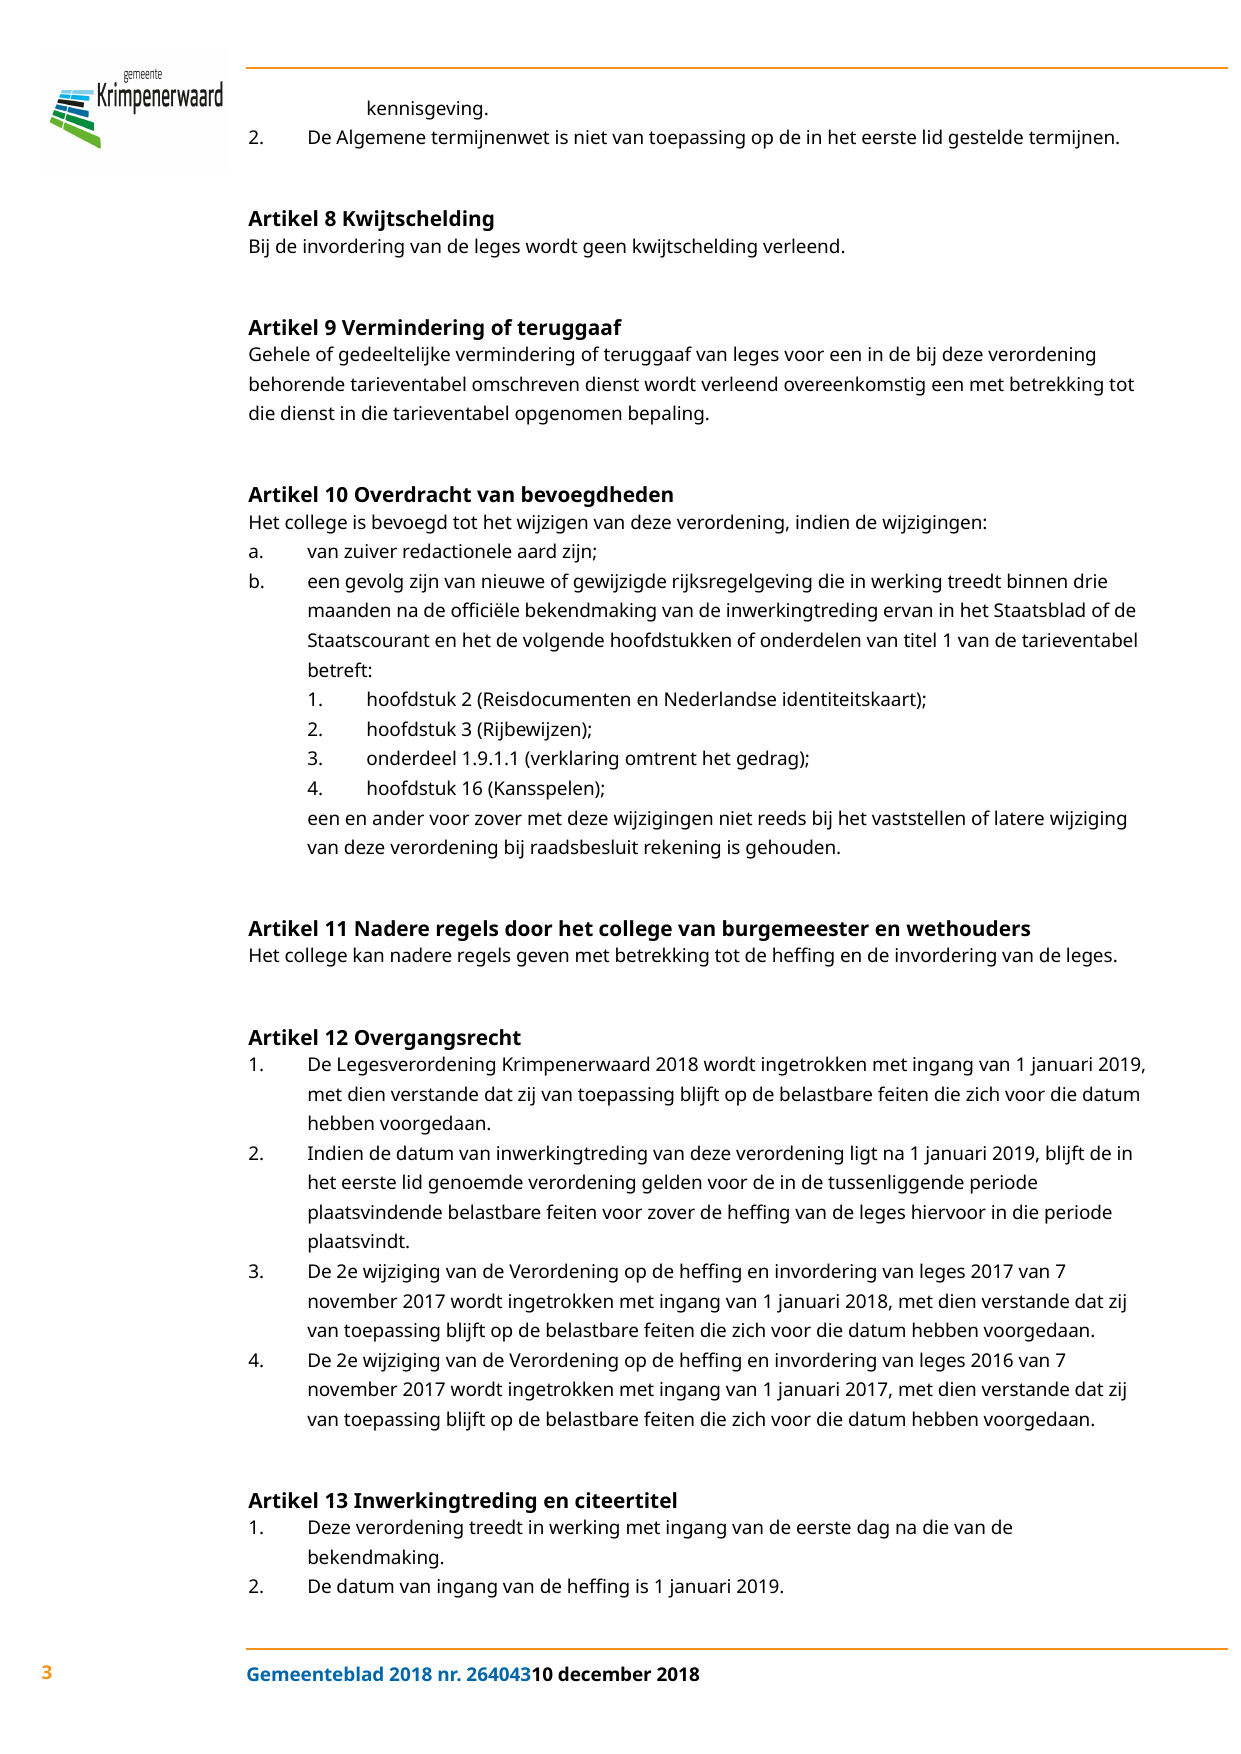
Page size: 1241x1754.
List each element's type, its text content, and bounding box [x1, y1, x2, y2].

text Artikel 9 Vermindering of teruggaaf [248, 313, 1152, 341]
list onderdeel 1.9.1.1 (verklaring omtrent het gedrag); [307, 746, 1152, 771]
list De 2e wijziging van de Verordening op de heffing en invordering van leges 2016 van 7 november 2017 wordt ingetrokken met ingang van 1 januari 2017, met dien verstande dat zij van toepassing blijft op de belastbare feiten die zich voor die datum hebben voorgedaan. [248, 1347, 1152, 1432]
list De datum van ingang van de heffing is 1 januari 2019. [248, 1574, 1152, 1599]
list een gevolg zijn van nieuwe of gewijzigde rijksregelgeving die in werking treedt binnen drie maanden na de officiële bekendmaking van de inwerkingtreding ervan in het Staatsblad of de Staatscourant en het de volgende hoofdstukken of onderdelen van titel 1 van de tarieventabel betreft: [248, 568, 1152, 682]
text Bij de invordering van de leges wordt geen kwijtschelding verleend. [248, 233, 1152, 258]
list De 2e wijziging van de Verordening op de heffing en invordering van leges 2017 van 7 november 2017 wordt ingetrokken met ingang van 1 januari 2018, met dien verstande dat zij van toepassing blijft op de belastbare feiten die zich voor die datum hebben voorgedaan. [248, 1258, 1152, 1343]
list De Legesverordening Krimpenerwaard 2018 wordt ingetrokken met ingang van 1 januari 2019, met dien verstande dat zij van toepassing blijft op de belastbare feiten die zich voor die datum hebben voorgedaan. [248, 1051, 1152, 1136]
list een en ander voor zover met deze wijzigingen niet reeds bij het vaststellen of latere wijziging van deze verordening bij raadsbesluit rekening is gehouden. [248, 805, 1152, 860]
list kennisgeving. [307, 95, 1152, 121]
list van zuiver redactionele aard zijn; [248, 538, 1152, 564]
list hoofdstuk 16 (Kansspelen); [307, 775, 1152, 801]
picture [41, 47, 231, 172]
text Het college kan nadere regels geven met betrekking tot de heffing en de invordering van de leges. [248, 943, 1152, 968]
list hoofdstuk 3 (Rijbewijzen); [307, 716, 1152, 742]
list Deze verordening treedt in werking met ingang van de eerste dag na die van de bekendmaking. [248, 1514, 1152, 1570]
list Indien de datum van inwerkingtreding van deze verordening ligt na 1 januari 2019, blijft de in het eerste lid genoemde verordening gelden voor de in de tussenliggende periode plaatsvindende belastbare feiten voor zover de heffing van de leges hiervoor in die periode plaatsvindt. [248, 1140, 1152, 1254]
list De Algemene termijnenwet is niet van toepassing op de in het eerste lid gestelde termijnen. [248, 124, 1152, 150]
text Het college is bevoegd tot het wijzigen van deze verordening, indien de wijzigingen: [248, 509, 1152, 534]
text Artikel 13 Inwerkingtreding en citeertitel [248, 1486, 1152, 1514]
text Gehele of gedeeltelijke vermindering of teruggaaf van leges voor een in de bij deze verordening behorende tarieventabel omschreven dienst wordt verleend overeenkomstig een met betrekking tot die dienst in die tarieventabel opgenomen bepaling. [248, 341, 1152, 426]
text Artikel 8 Kwijtschelding [248, 204, 1152, 233]
text Artikel 10 Overdracht van bevoegdheden [248, 480, 1152, 509]
text Artikel 12 Overgangsrecht [248, 1023, 1152, 1051]
text Artikel 11 Nadere regels door het college van burgemeester en wethouders [248, 914, 1152, 943]
list hoofdstuk 2 (Reisdocumenten en Nederlandse identiteitskaart); [307, 686, 1152, 712]
